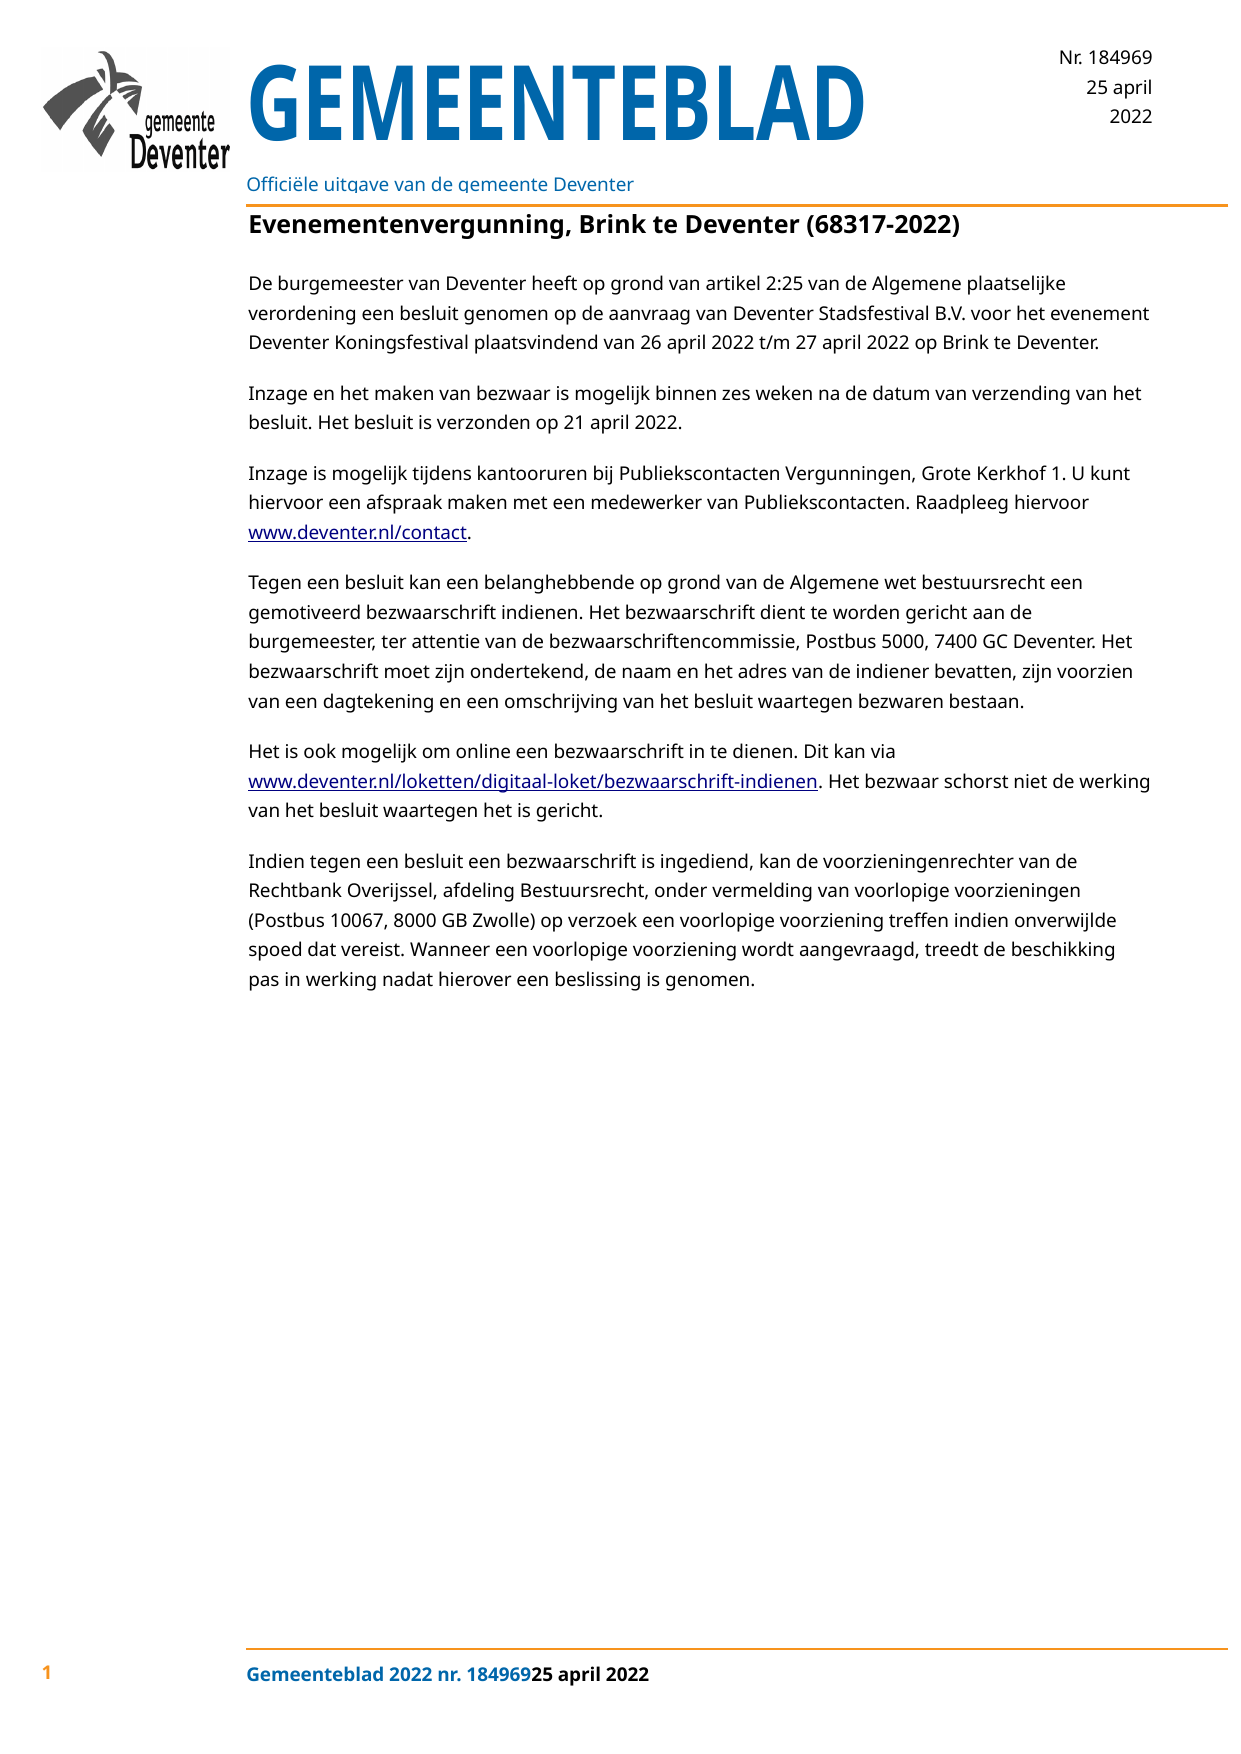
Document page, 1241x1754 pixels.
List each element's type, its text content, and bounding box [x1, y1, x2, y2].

picture [41, 47, 231, 172]
text Evenementenvergunning, Brink te Deventer (68317-2022) [248, 207, 1152, 241]
text Inzage is mogelijk tijdens kantooruren bij Publiekscontacten Vergunningen, Grote Kerkhof 1. U kunt hiervoor een afspraak maken met een medewerker van Publiekscontacten. Raadpleeg hiervoor www.deventer.nl/contact. [248, 460, 1152, 545]
text Inzage en het maken van bezwaar is mogelijk binnen zes weken na de datum van verzending van het besluit. Het besluit is verzonden op 21 april 2022. [248, 380, 1152, 435]
text Indien tegen een besluit een bezwaarschrift is ingediend, kan de voorzieningenrechter van de Rechtbank Overijssel, afdeling Bestuursrecht, onder vermelding van voorlopige voorzieningen (Postbus 10067, 8000 GB Zwolle) op verzoek een voorlopige voorziening treffen indien onverwijlde spoed dat vereist. Wanneer een voorlopige voorziening wordt aangevraagd, treedt de beschikking pas in werking nadat hierover een beslissing is genomen. [248, 848, 1152, 992]
text De burgemeester van Deventer heeft op grond van artikel 2:25 van de Algemene plaatselijke verordening een besluit genomen op de aanvraag van Deventer Stadsfestival B.V. voor het evenement Deventer Koningsfestival plaatsvindend van 26 april 2022 t/m 27 april 2022 op Brink te Deventer. [248, 270, 1152, 355]
text Het is ook mogelijk om online een bezwaarschrift in te dienen. Dit kan via www.deventer.nl/loketten/digitaal-loket/bezwaarschrift-indienen. Het bezwaar schorst niet de werking van het besluit waartegen het is gericht. [248, 738, 1152, 823]
text Tegen een besluit kan een belanghebbende op grond van de Algemene wet bestuursrecht een gemotiveerd bezwaarschrift indienen. Het bezwaarschrift dient te worden gericht aan de burgemeester, ter attentie van de bezwaarschriftencommissie, Postbus 5000, 7400 GC Deventer. Het bezwaarschrift moet zijn ondertekend, de naam en het adres van de indiener bevatten, zijn voorzien van een dagtekening en een omschrijving van het besluit waartegen bezwaren bestaan. [248, 569, 1152, 713]
